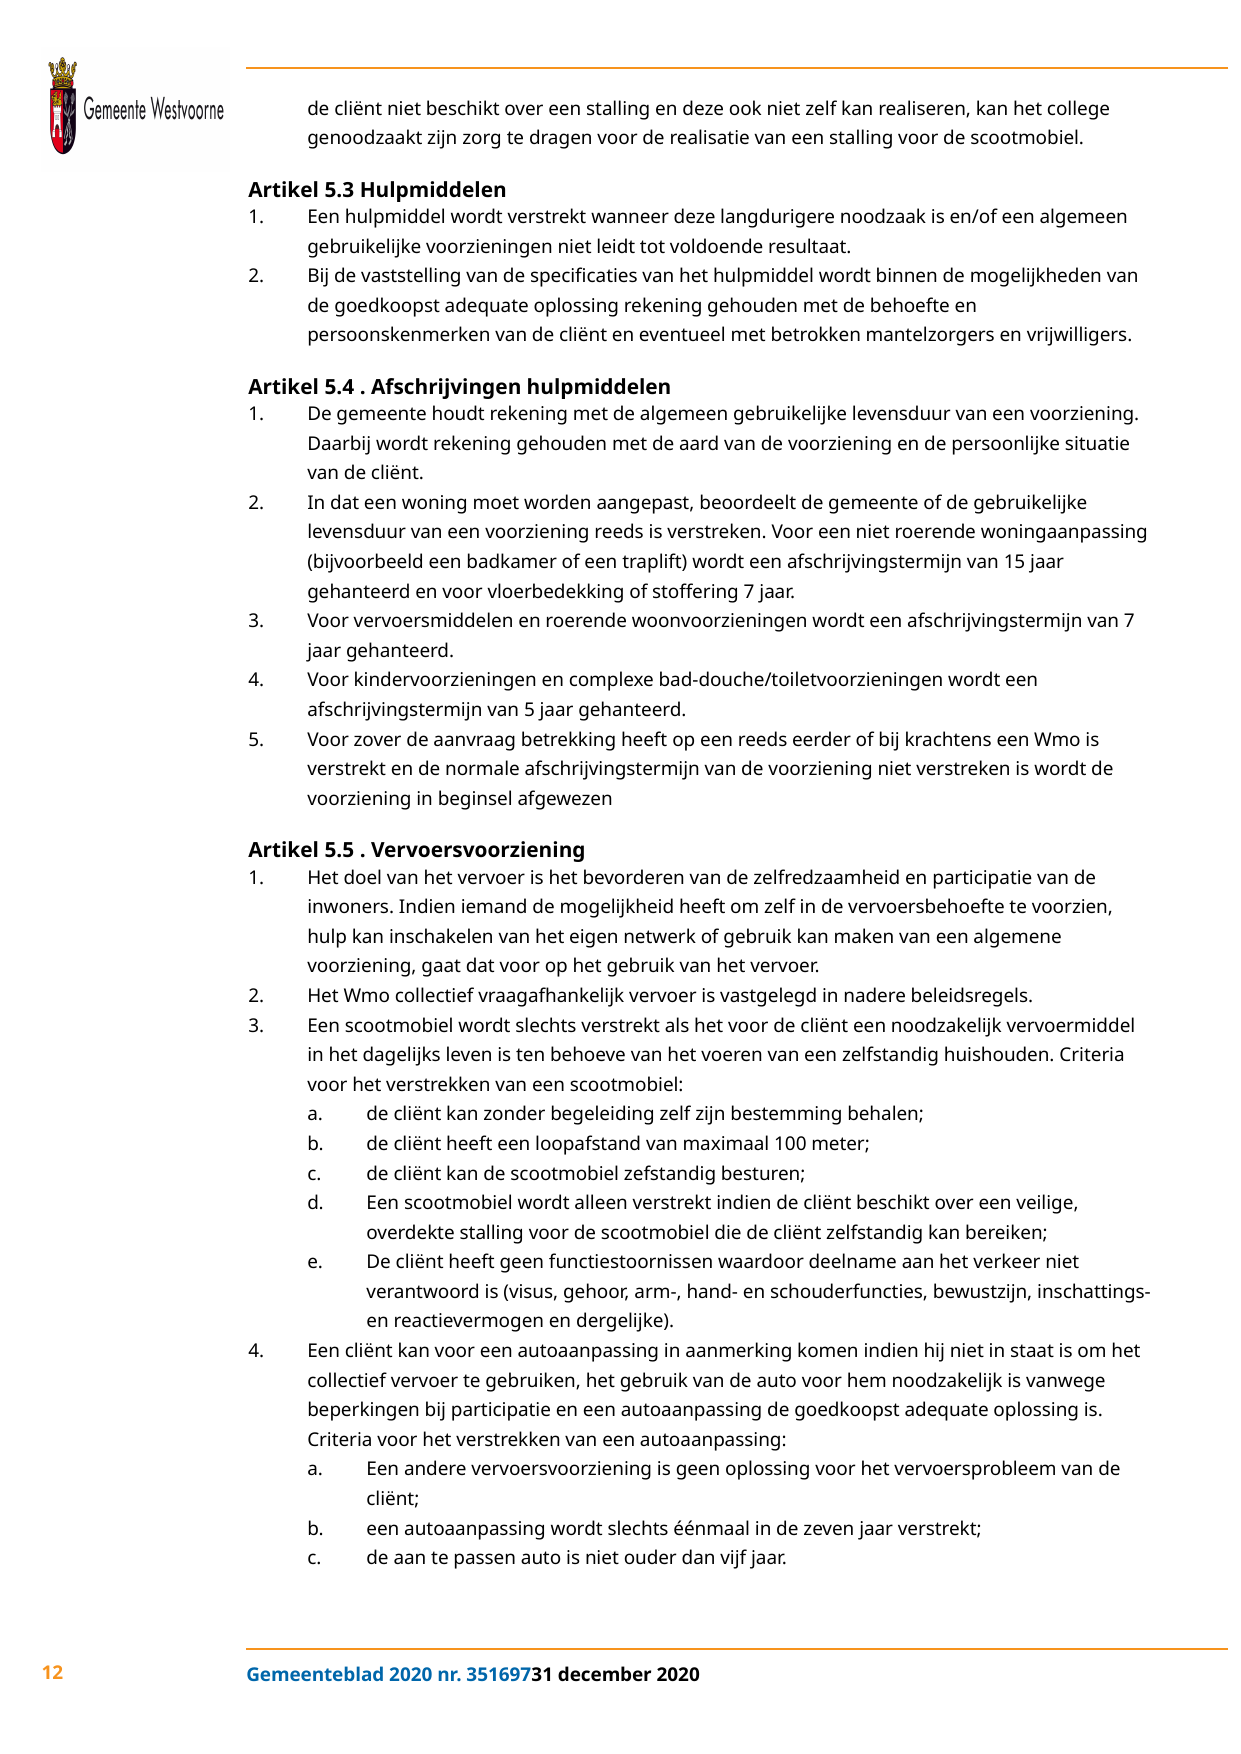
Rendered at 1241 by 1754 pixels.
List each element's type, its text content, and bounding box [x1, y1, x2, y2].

list de cliënt kan de scootmobiel zefstandig besturen; [307, 1160, 1152, 1185]
list De gemeente houdt rekening met de algemeen gebruikelijke levensduur van een voorziening. Daarbij wordt rekening gehouden met de aard van de voorziening en de persoonlijke situatie van de cliënt. [248, 400, 1152, 485]
list Een scootmobiel wordt slechts verstrekt als het voor de cliënt een noodzakelijk vervoermiddel in het dagelijks leven is ten behoeve van het voeren van een zelfstandig huishouden. Criteria voor het verstrekken van een scootmobiel: [248, 1012, 1152, 1097]
list Het doel van het vervoer is het bevorderen van de zelfredzaamheid en participatie van de inwoners. Indien iemand de mogelijkheid heeft om zelf in de vervoersbehoefte te voorzien, hulp kan inschakelen van het eigen netwerk of gebruik kan maken van een algemene voorziening, gaat dat voor op het gebruik van het vervoer. [248, 864, 1152, 978]
list de cliënt niet beschikt over een stalling en deze ook niet zelf kan realiseren, kan het college genoodzaakt zijn zorg te dragen voor de realisatie van een stalling voor de scootmobiel. [248, 95, 1152, 150]
list de cliënt heeft een loopafstand van maximaal 100 meter; [307, 1130, 1152, 1156]
list de aan te passen auto is niet ouder dan vijf jaar. [307, 1544, 1152, 1570]
list Voor kindervoorzieningen en complexe bad-douche/toiletvoorzieningen wordt een afschrijvingstermijn van 5 jaar gehanteerd. [248, 667, 1152, 722]
list Voor zover de aanvraag betrekking heeft op een reeds eerder of bij krachtens een Wmo is verstrekt en de normale afschrijvingstermijn van de voorziening niet verstreken is wordt de voorziening in beginsel afgewezen [248, 726, 1152, 811]
text Artikel 5.3 Hulpmiddelen [248, 175, 1152, 203]
list De cliënt heeft geen functiestoornissen waardoor deelname aan het verkeer niet verantwoord is (visus, gehoor, arm-, hand- en schouderfuncties, bewustzijn, inschattings- en reactievermogen en dergelijke). [307, 1248, 1152, 1333]
list Een scootmobiel wordt alleen verstrekt indien de cliënt beschikt over een veilige, overdekte stalling voor de scootmobiel die de cliënt zelfstandig kan bereiken; [307, 1189, 1152, 1244]
list Een cliënt kan voor een autoaanpassing in aanmerking komen indien hij niet in staat is om het collectief vervoer te gebruiken, het gebruik van de auto voor hem noodzakelijk is vanwege beperkingen bij participatie en een autoaanpassing de goedkoopst adequate oplossing is. Criteria voor het verstrekken van een autoaanpassing: [248, 1337, 1152, 1452]
text Artikel 5.5 . Vervoersvoorziening [248, 835, 1152, 864]
list Bij de vaststelling van de specificaties van het hulpmiddel wordt binnen de mogelijkheden van de goedkoopst adequate oplossing rekening gehouden met de behoefte en persoonskenmerken van de cliënt en eventueel met betrokken mantelzorgers en vrijwilligers. [248, 262, 1152, 347]
list Een andere vervoersvoorziening is geen oplossing voor het vervoersprobleem van de cliënt; [307, 1456, 1152, 1511]
picture [41, 47, 231, 172]
list Een hulpmiddel wordt verstrekt wanneer deze langdurigere noodzaak is en/of een algemeen gebruikelijke voorzieningen niet leidt tot voldoende resultaat. [248, 203, 1152, 258]
list Voor vervoersmiddelen en roerende woonvoorzieningen wordt een afschrijvingstermijn van 7 jaar gehanteerd. [248, 607, 1152, 663]
list Het Wmo collectief vraagafhankelijk vervoer is vastgelegd in nadere beleidsregels. [248, 982, 1152, 1008]
list In dat een woning moet worden aangepast, beoordeelt de gemeente of de gebruikelijke levensduur van een voorziening reeds is verstreken. Voor een niet roerende woningaanpassing (bijvoorbeeld een badkamer of een traplift) wordt een afschrijvingstermijn van 15 jaar gehanteerd en voor vloerbedekking of stoffering 7 jaar. [248, 489, 1152, 604]
list een autoaanpassing wordt slechts éénmaal in de zeven jaar verstrekt; [307, 1515, 1152, 1540]
list de cliënt kan zonder begeleiding zelf zijn bestemming behalen; [307, 1101, 1152, 1126]
text Artikel 5.4 . Afschrijvingen hulpmiddelen [248, 372, 1152, 400]
